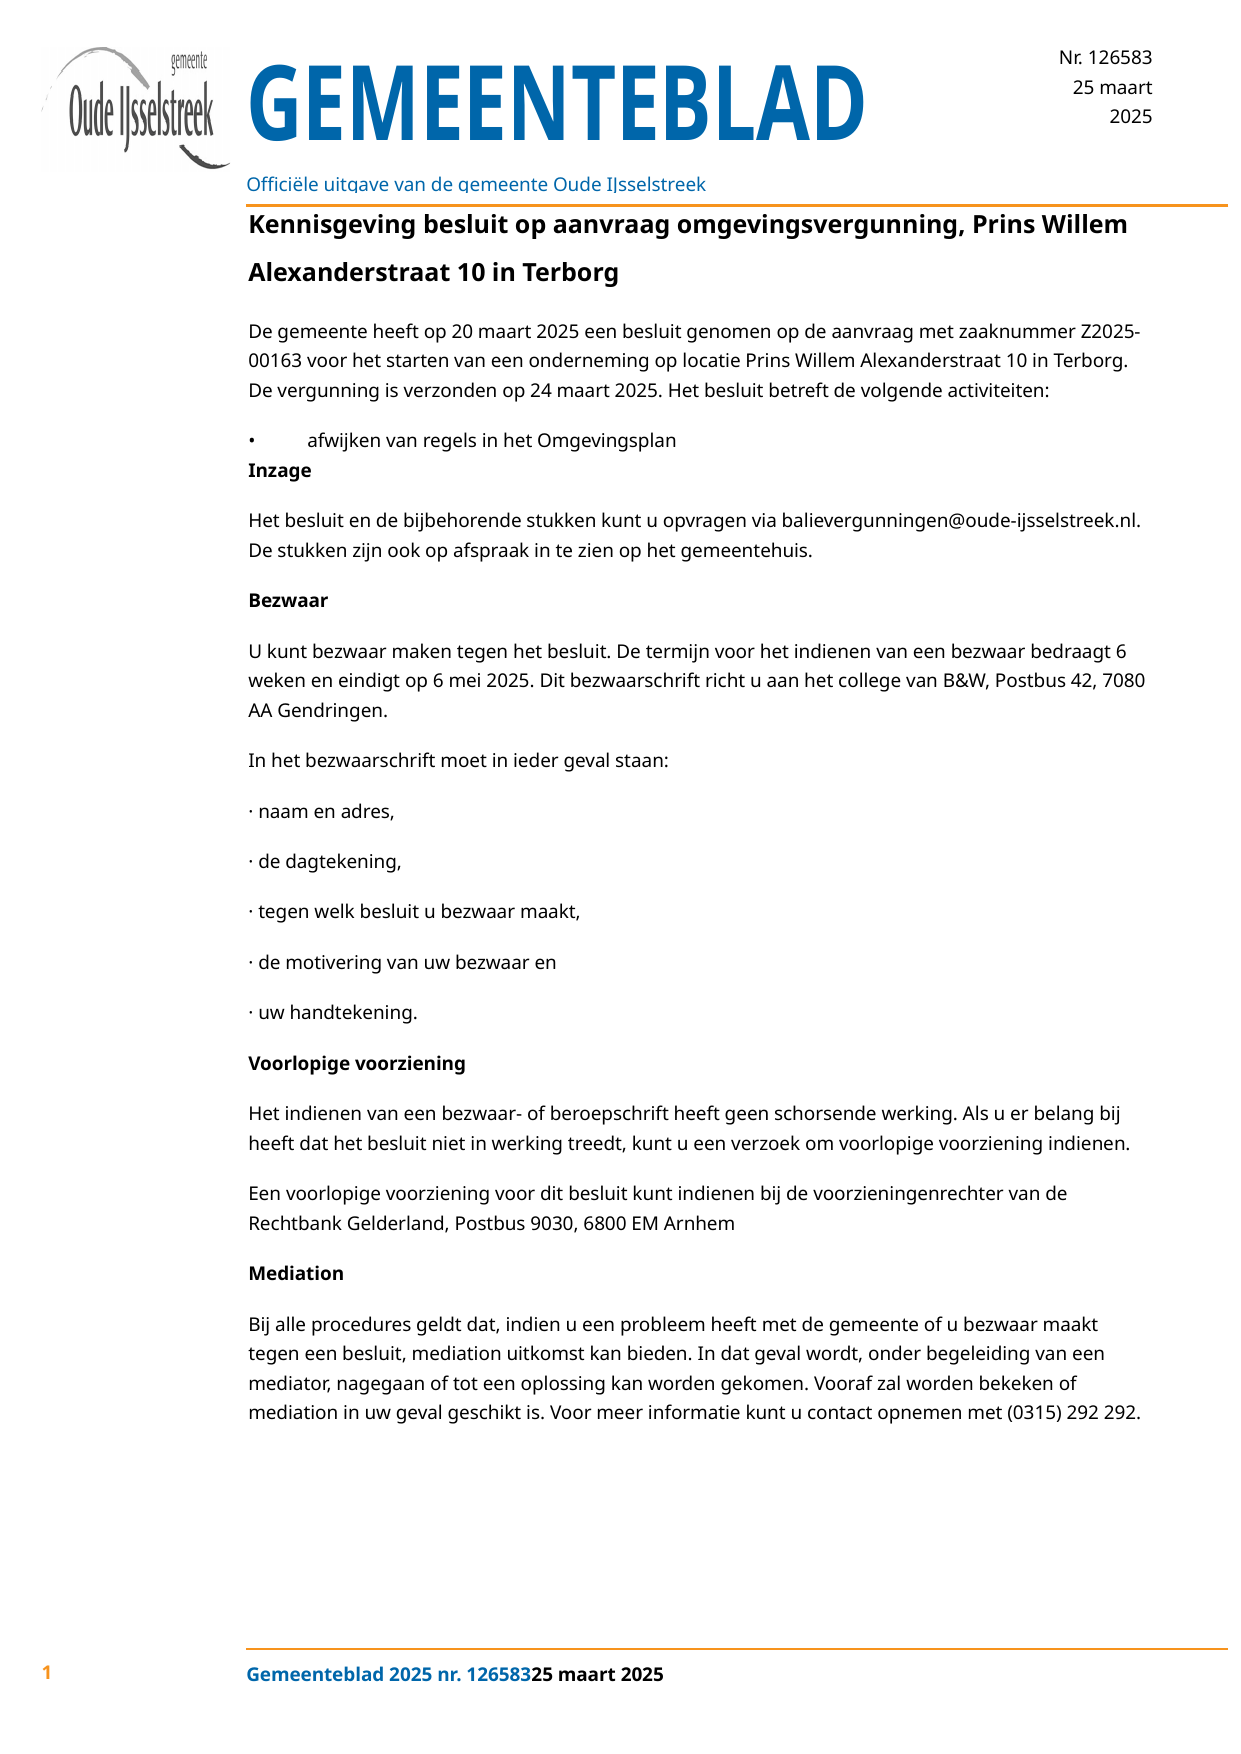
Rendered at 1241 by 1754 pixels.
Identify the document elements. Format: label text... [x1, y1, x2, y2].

text Inzage [248, 457, 1152, 483]
text Mediation [248, 1260, 1152, 1286]
text Voorlopige voorziening [248, 1050, 1152, 1076]
text Bezwaar [248, 587, 1152, 613]
text U kunt bezwaar maken tegen het besluit. De termijn voor het indienen van een bezwaar bedraagt 6 weken en eindigt op 6 mei 2025. Dit bezwaarschrift richt u aan het college van B&W, Postbus 42, 7080 AA Gendringen. [248, 638, 1152, 723]
text Een voorlopige voorziening voor dit besluit kunt indienen bij de voorzieningenrechter van de Rechtbank Gelderland, Postbus 9030, 6800 EM Arnhem [248, 1180, 1152, 1236]
text Bij alle procedures geldt dat, indien u een probleem heeft met de gemeente of u bezwaar maakt tegen een besluit, mediation uitkomst kan bieden. In dat geval wordt, onder begeleiding van een mediator, nagegaan of tot een oplossing kan worden gekomen. Vooraf zal worden bekeken of mediation in uw geval geschikt is. Voor meer informatie kunt u contact opnemen met (0315) 292 292. [248, 1311, 1152, 1425]
text · tegen welk besluit u bezwaar maakt, [248, 899, 1152, 924]
text · de motivering van uw bezwaar en [248, 949, 1152, 975]
list afwijken van regels in het Omgevingsplan [248, 427, 1152, 453]
text · naam en adres, [248, 798, 1152, 824]
text Het besluit en de bijbehorende stukken kunt u opvragen via balievergunningen@oude-ijsselstreek.nl. De stukken zijn ook op afspraak in te zien op het gemeentehuis. [248, 507, 1152, 563]
text De gemeente heeft op 20 maart 2025 een besluit genomen op de aanvraag met zaaknummer Z2025-00163 voor het starten van een onderneming op locatie Prins Willem Alexanderstraat 10 in Terborg. De vergunning is verzonden op 24 maart 2025. Het besluit betreft de volgende activiteiten: [248, 318, 1152, 403]
text In het bezwaarschrift moet in ieder geval staan: [248, 747, 1152, 773]
text Het indienen van een bezwaar- of beroepschrift heeft geen schorsende werking. Als u er belang bij heeft dat het besluit niet in werking treedt, kunt u een verzoek om voorlopige voorziening indienen. [248, 1100, 1152, 1156]
picture [41, 47, 231, 172]
text · de dagtekening, [248, 848, 1152, 874]
text · uw handtekening. [248, 999, 1152, 1025]
text Kennisgeving besluit op aanvraag omgevingsvergunning, Prins Willem Alexanderstraat 10 in Terborg [248, 207, 1152, 288]
